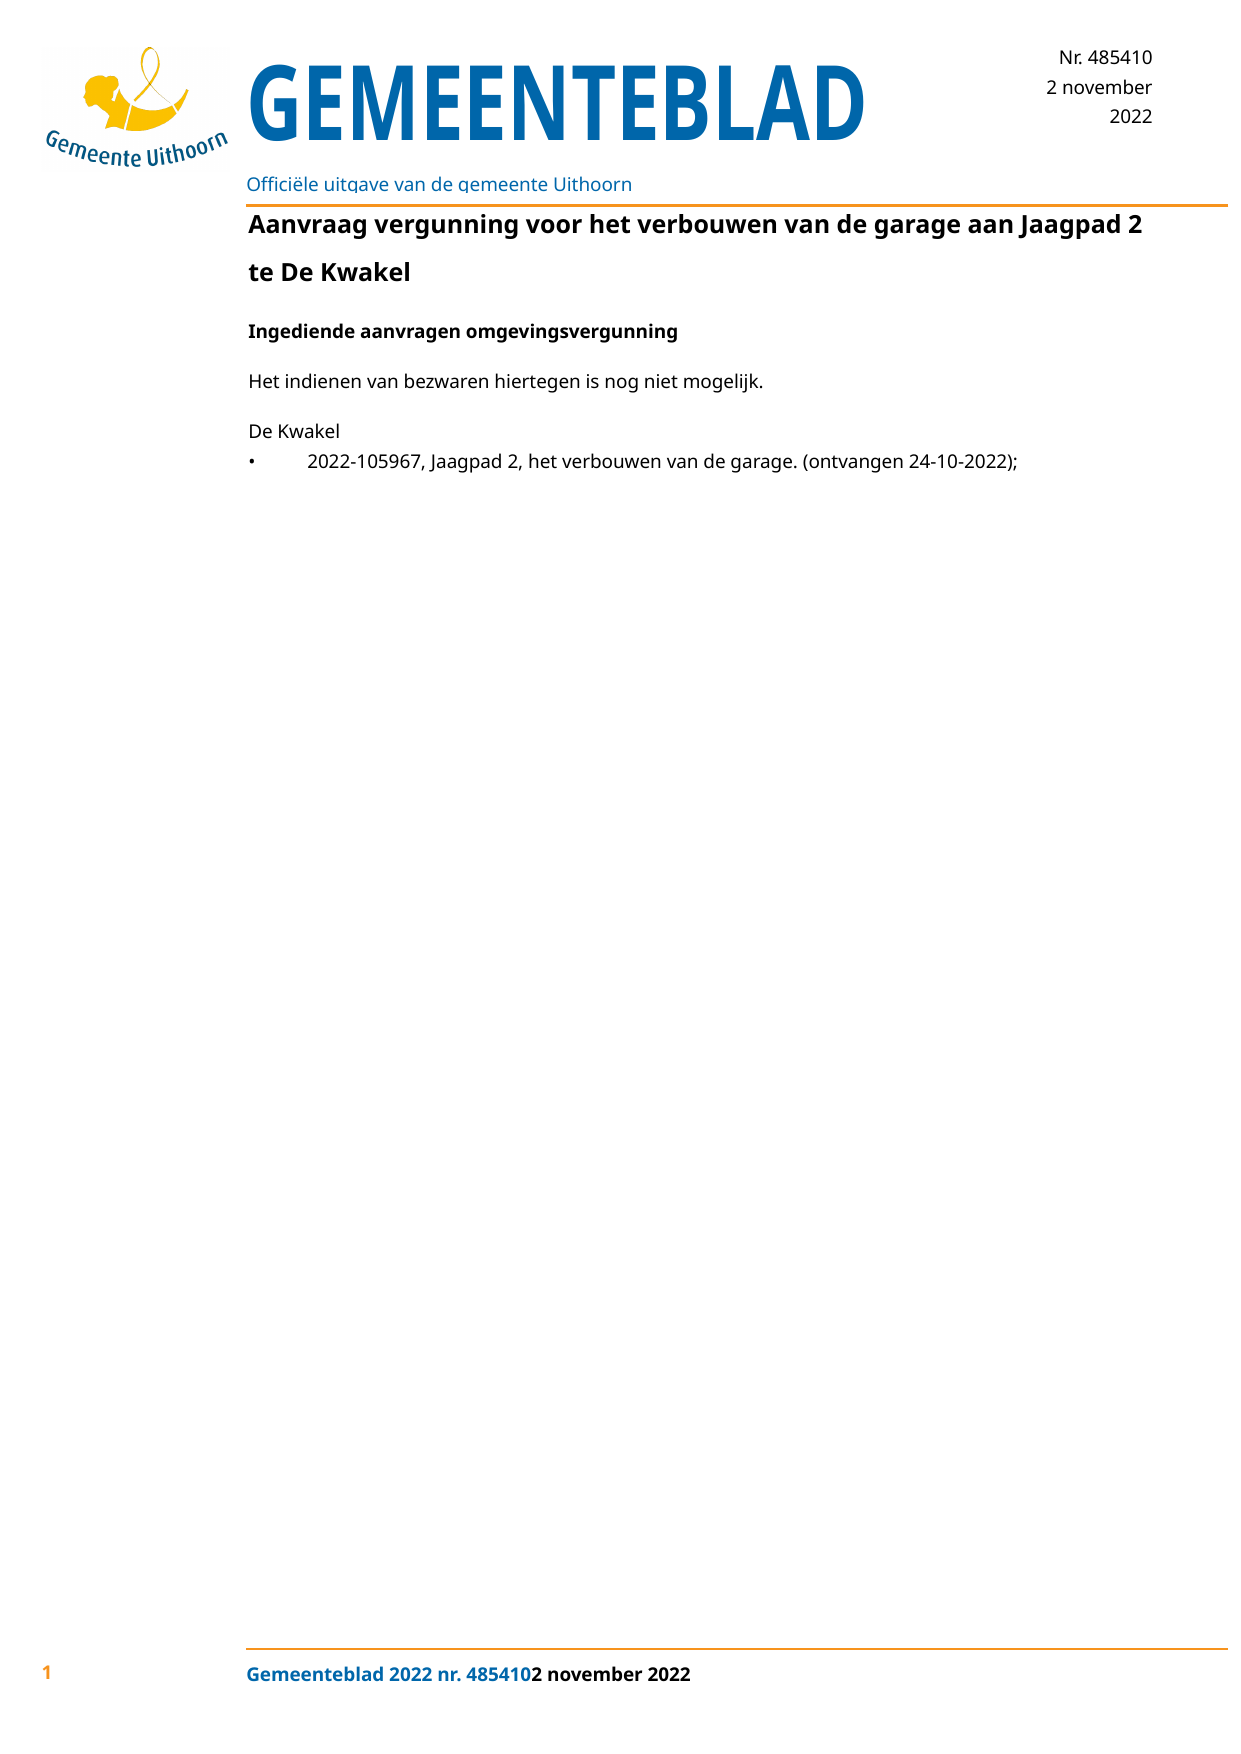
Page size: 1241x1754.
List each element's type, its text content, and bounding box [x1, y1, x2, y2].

list 2022-105967, Jaagpad 2, het verbouwen van de garage. (ontvangen 24-10-2022); [248, 448, 1152, 474]
text Ingediende aanvragen omgevingsvergunning [248, 318, 1152, 344]
text Aanvraag vergunning voor het verbouwen van de garage aan Jaagpad 2 te De Kwakel [248, 207, 1152, 288]
picture [41, 47, 231, 172]
text Het indienen van bezwaren hiertegen is nog niet mogelijk. [248, 368, 1152, 394]
text De Kwakel [248, 419, 1152, 444]
